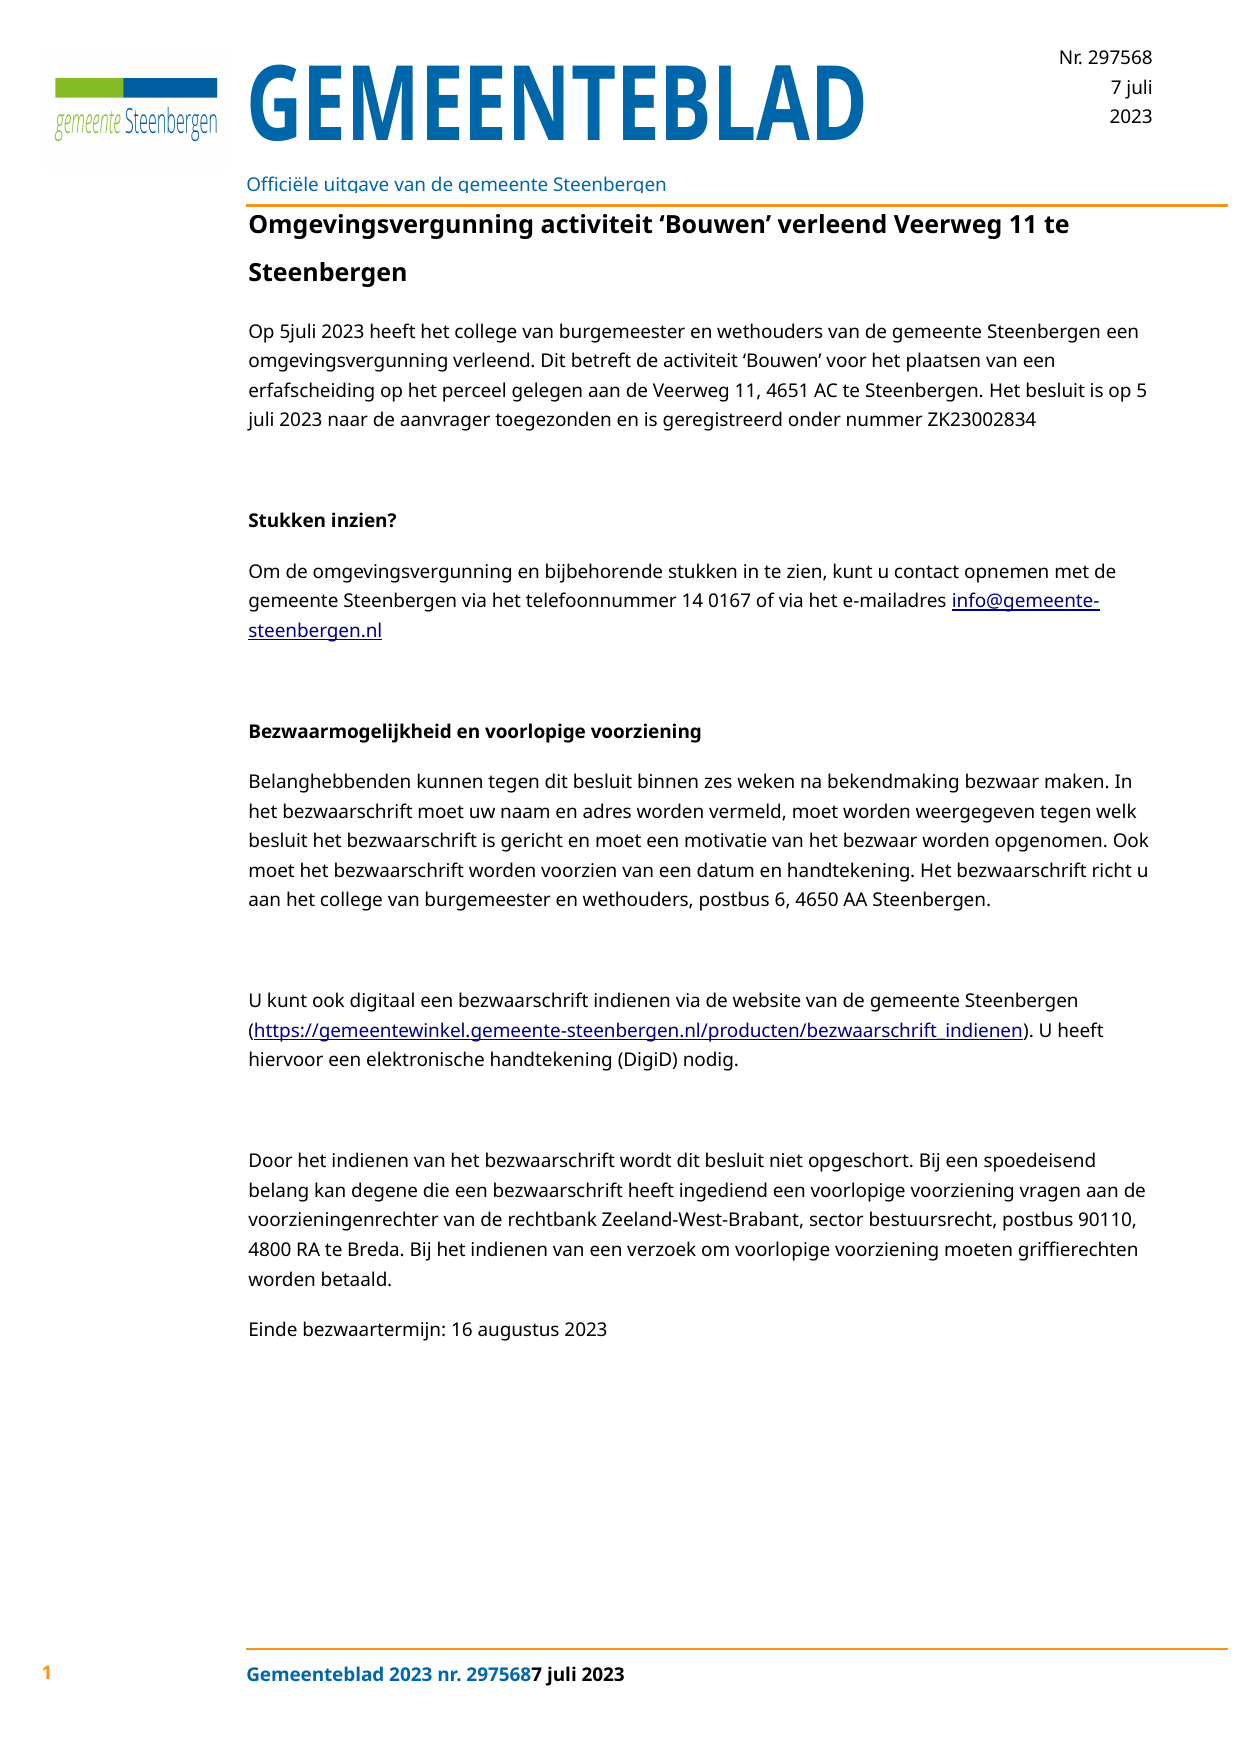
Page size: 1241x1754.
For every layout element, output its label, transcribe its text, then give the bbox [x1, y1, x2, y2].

text Omgevingsvergunning activiteit ‘Bouwen’ verleend Veerweg 11 te Steenbergen [248, 207, 1152, 288]
text U kunt ook digitaal een bezwaarschrift indienen via de website van de gemeente Steenbergen (https://gemeentewinkel.gemeente-steenbergen.nl/producten/bezwaarschrift_indienen). U heeft hiervoor een elektronische handtekening (DigiD) nodig. [248, 987, 1152, 1072]
text Op 5juli 2023 heeft het college van burgemeester en wethouders van de gemeente Steenbergen een omgevingsvergunning verleend. Dit betreft de activiteit ‘Bouwen’ voor het plaatsen van een erfafscheiding op het perceel gelegen aan de Veerweg 11, 4651 AC te Steenbergen. Het besluit is op 5 juli 2023 naar de aanvrager toegezonden en is geregistreerd onder nummer ZK23002834 [248, 318, 1152, 432]
text Door het indienen van het bezwaarschrift wordt dit besluit niet opgeschort. Bij een spoedeisend belang kan degene die een bezwaarschrift heeft ingediend een voorlopige voorziening vragen aan de voorzieningenrechter van de rechtbank Zeeland-West-Brabant, sector bestuursrecht, postbus 90110, 4800 RA te Breda. Bij het indienen van een verzoek om voorlopige voorziening moeten griffierechten worden betaald. [248, 1147, 1152, 1292]
picture [41, 47, 231, 172]
text Stukken inzien? [248, 507, 1152, 533]
text Einde bezwaartermijn: 16 augustus 2023 [248, 1316, 1152, 1342]
text Om de omgevingsvergunning en bijbehorende stukken in te zien, kunt u contact opnemen met de gemeente Steenbergen via het telefoonnummer 14 0167 of via het e-mailadres info@gemeente-steenbergen.nl [248, 558, 1152, 643]
text Bezwaarmogelijkheid en voorlopige voorziening [248, 718, 1152, 744]
text Belanghebbenden kunnen tegen dit besluit binnen zes weken na bekendmaking bezwaar maken. In het bezwaarschrift moet uw naam en adres worden vermeld, moet worden weergegeven tegen welk besluit het bezwaarschrift is gericht en moet een motivatie van het bezwaar worden opgenomen. Ook moet het bezwaarschrift worden voorzien van een datum en handtekening. Het bezwaarschrift richt u aan het college van burgemeester en wethouders, postbus 6, 4650 AA Steenbergen. [248, 768, 1152, 912]
